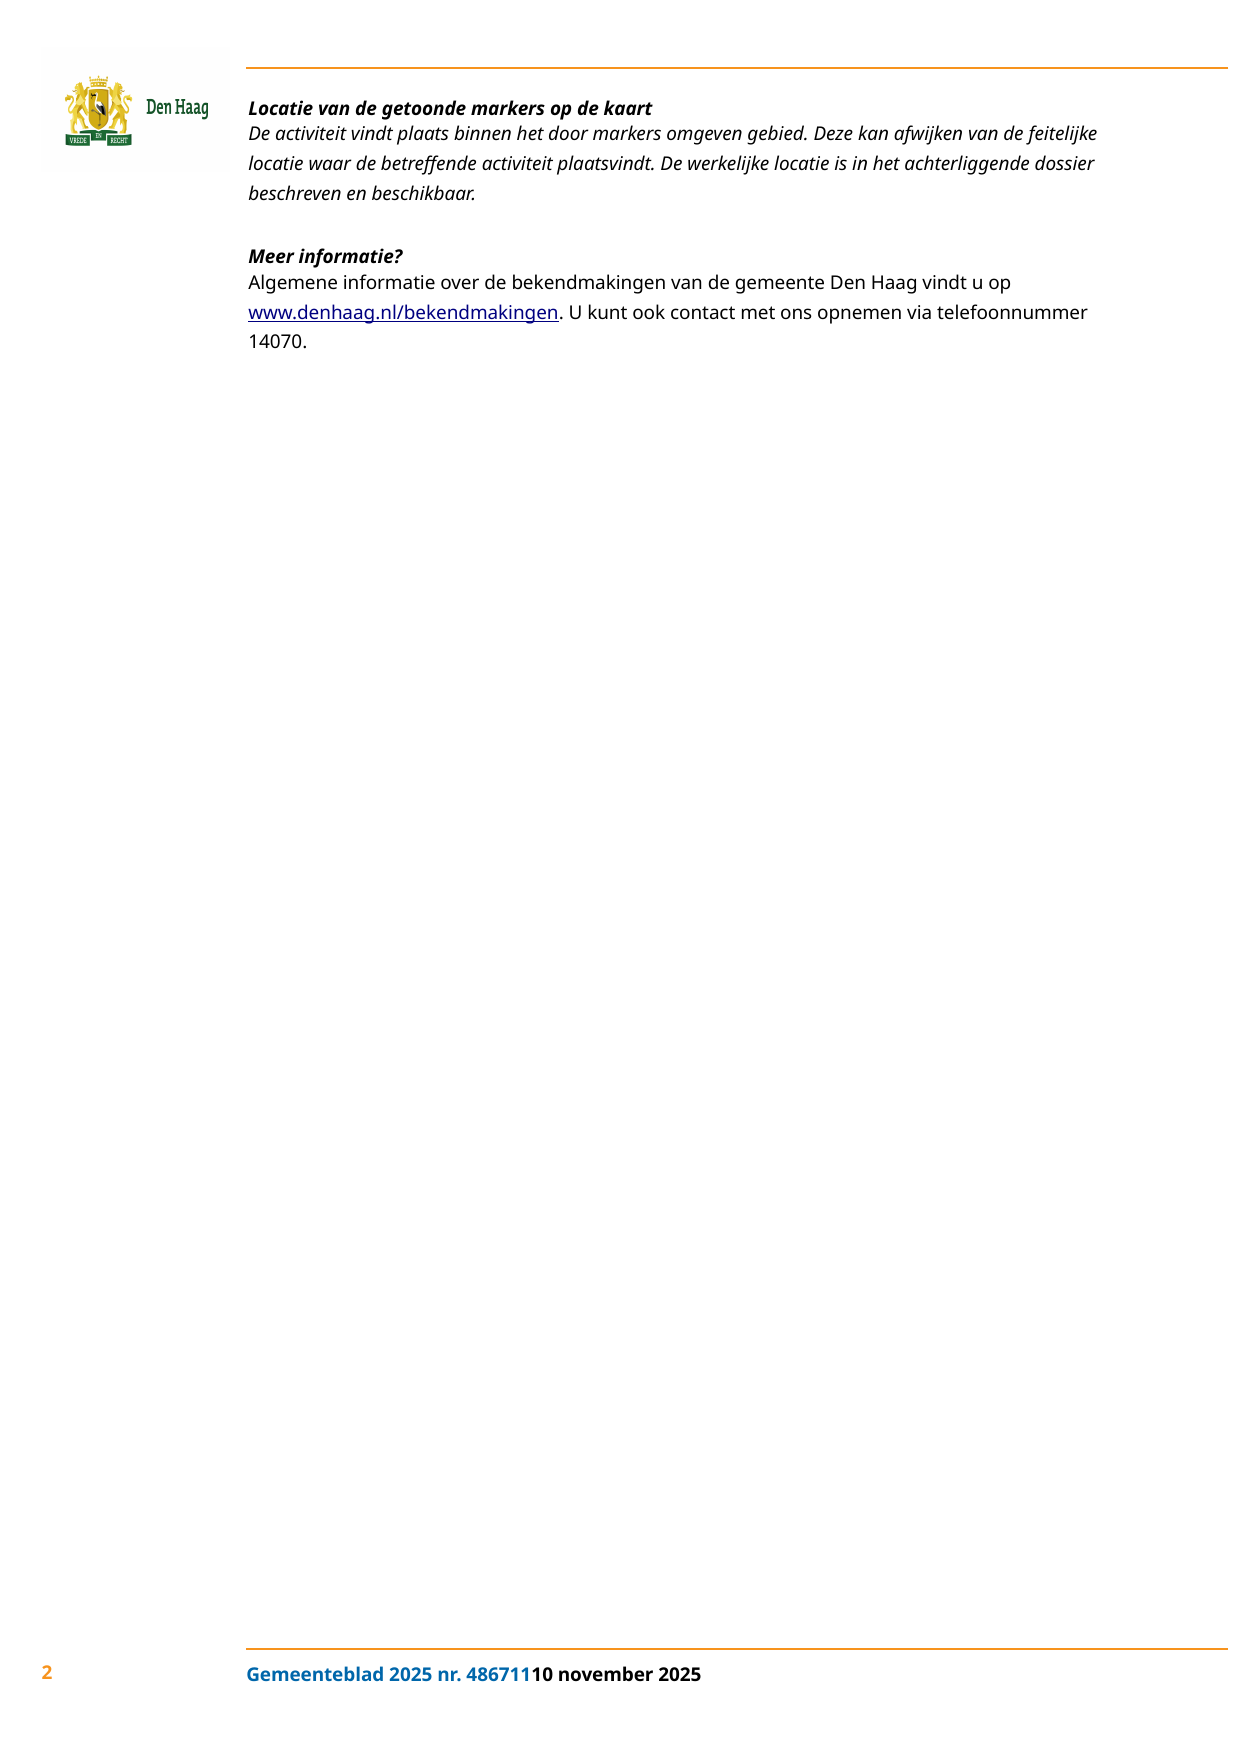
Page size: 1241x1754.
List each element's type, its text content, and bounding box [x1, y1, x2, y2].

text Algemene informatie over de bekendmakingen van de gemeente Den Haag vindt u op www.denhaag.nl/bekendmakingen. U kunt ook contact met ons opnemen via telefoonnummer 14070. [248, 269, 1152, 354]
text De activiteit vindt plaats binnen het door markers omgeven gebied. Deze kan afwijken van de feitelijke locatie waar de betreffende activiteit plaatsvindt. De werkelijke locatie is in het achterliggende dossier beschreven en beschikbaar. [248, 121, 1152, 205]
picture [41, 47, 231, 172]
text Locatie van de getoonde markers op de kaart [248, 95, 1152, 121]
text Meer informatie? [248, 244, 1152, 269]
